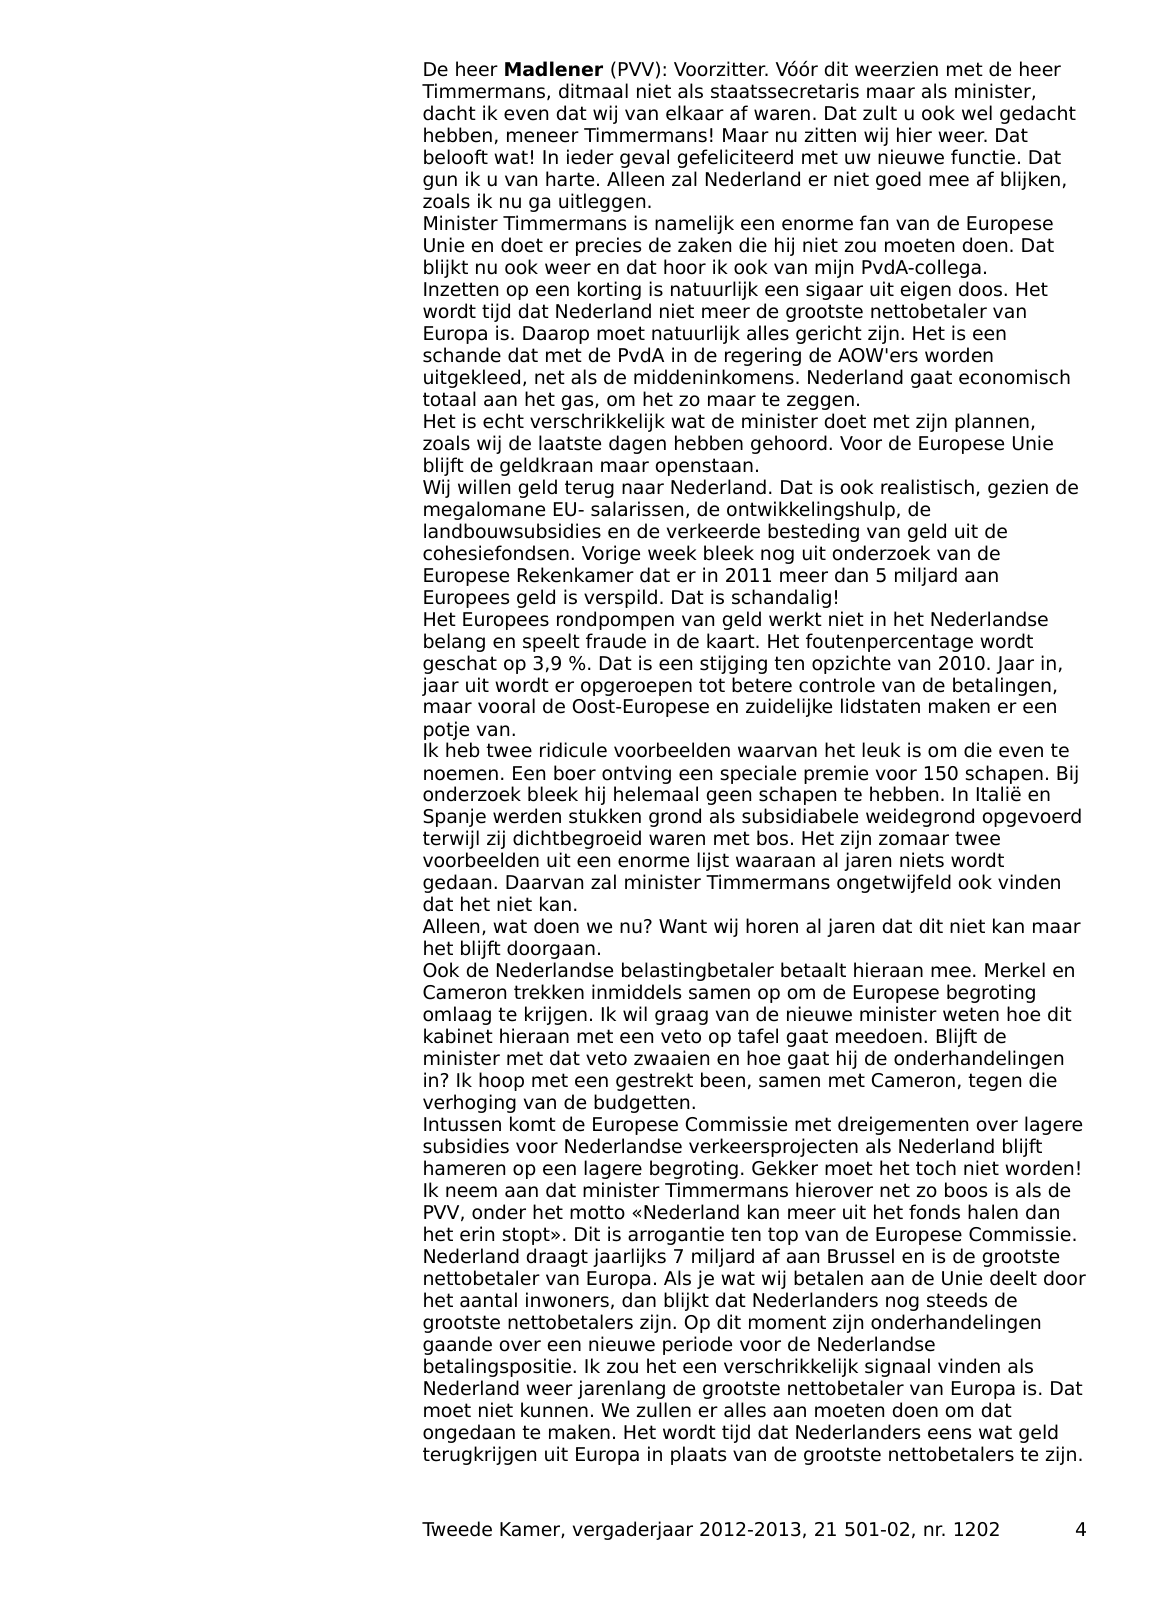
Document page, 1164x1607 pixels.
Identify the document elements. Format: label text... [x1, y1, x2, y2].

text Nederland draagt jaarlijks 7 miljard af aan Brussel en is de grootste nettobetaler van Europa. Als je wat wij betalen aan de Unie deelt door het aantal inwoners, dan blijkt dat Nederlanders nog steeds de grootste nettobetalers zijn. Op dit moment zijn onderhandelingen gaande over een nieuwe periode voor de Nederlandse betalingspositie. Ik zou het een verschrikkelijk signaal vinden als Nederland weer jarenlang de grootste nettobetaler van Europa is. Dat moet niet kunnen. We zullen er alles aan moeten doen om dat ongedaan te maken. Het wordt tijd dat Nederlanders eens wat geld terugkrijgen uit Europa in plaats van de grootste nettobetalers te zijn. [422, 1246, 1087, 1466]
text Het Europees rondpompen van geld werkt niet in het Nederlandse belang en speelt fraude in de kaart. Het foutenpercentage wordt geschat op 3,9 %. Dat is een stijging ten opzichte van 2010. Jaar in, jaar uit wordt er opgeroepen tot betere controle van de betalingen, maar vooral de Oost-Europese en zuidelijke lidstaten maken er een potje van. [422, 608, 1087, 740]
text Intussen komt de Europese Commissie met dreigementen over lagere subsidies voor Nederlandse verkeersprojecten als Nederland blijft hameren op een lagere begroting. Gekker moet het toch niet worden! Ik neem aan dat minister Timmermans hierover net zo boos is als de PVV, onder het motto «Nederland kan meer uit het fonds halen dan het erin stopt». Dit is arrogantie ten top van de Europese Commissie. [422, 1114, 1087, 1246]
text Ik heb twee ridicule voorbeelden waarvan het leuk is om die even te noemen. Een boer ontving een speciale premie voor 150 schapen. Bij onderzoek bleek hij helemaal geen schapen te hebben. In Italië en Spanje werden stukken grond als subsidiabele weidegrond opgevoerd terwijl zij dichtbegroeid waren met bos. Het zijn zomaar twee voorbeelden uit een enorme lijst waaraan al jaren niets wordt gedaan. Daarvan zal minister Timmermans ongetwijfeld ook vinden dat het niet kan. [422, 740, 1087, 916]
text Alleen, wat doen we nu? Want wij horen al jaren dat dit niet kan maar het blijft doorgaan. [422, 916, 1087, 960]
text Minister Timmermans is namelijk een enorme fan van de Europese Unie en doet er precies de zaken die hij niet zou moeten doen. Dat blijkt nu ook weer en dat hoor ik ook van mijn PvdA-collega. [422, 213, 1087, 279]
text Het is echt verschrikkelijk wat de minister doet met zijn plannen, zoals wij de laatste dagen hebben gehoord. Voor de Europese Unie blijft de geldkraan maar openstaan. [422, 411, 1087, 477]
text De heer Madlener (PVV): Voorzitter. Vóór dit weerzien met de heer Timmermans, ditmaal niet als staatssecretaris maar als minister, dacht ik even dat wij van elkaar af waren. Dat zult u ook wel gedacht hebben, meneer Timmermans! Maar nu zitten wij hier weer. Dat belooft wat! In ieder geval gefeliciteerd met uw nieuwe functie. Dat gun ik u van harte. Alleen zal Nederland er niet goed mee af blijken, zoals ik nu ga uitleggen. [422, 59, 1087, 213]
text Inzetten op een korting is natuurlijk een sigaar uit eigen doos. Het wordt tijd dat Nederland niet meer de grootste nettobetaler van Europa is. Daarop moet natuurlijk alles gericht zijn. Het is een schande dat met de PvdA in de regering de AOW'ers worden uitgekleed, net als de middeninkomens. Nederland gaat economisch totaal aan het gas, om het zo maar te zeggen. [422, 279, 1087, 411]
text Ook de Nederlandse belastingbetaler betaalt hieraan mee. Merkel en Cameron trekken inmiddels samen op om de Europese begroting omlaag te krijgen. Ik wil graag van de nieuwe minister weten hoe dit kabinet hieraan met een veto op tafel gaat meedoen. Blijft de minister met dat veto zwaaien en hoe gaat hij de onderhandelingen in? Ik hoop met een gestrekt been, samen met Cameron, tegen die verhoging van de budgetten. [422, 960, 1087, 1114]
text Wij willen geld terug naar Nederland. Dat is ook realistisch, gezien de megalomane EU- salarissen, de ontwikkelingshulp, de landbouwsubsidies en de verkeerde besteding van geld uit de cohesiefondsen. Vorige week bleek nog uit onderzoek van de Europese Rekenkamer dat er in 2011 meer dan 5 miljard aan Europees geld is verspild. Dat is schandalig! [422, 477, 1087, 608]
